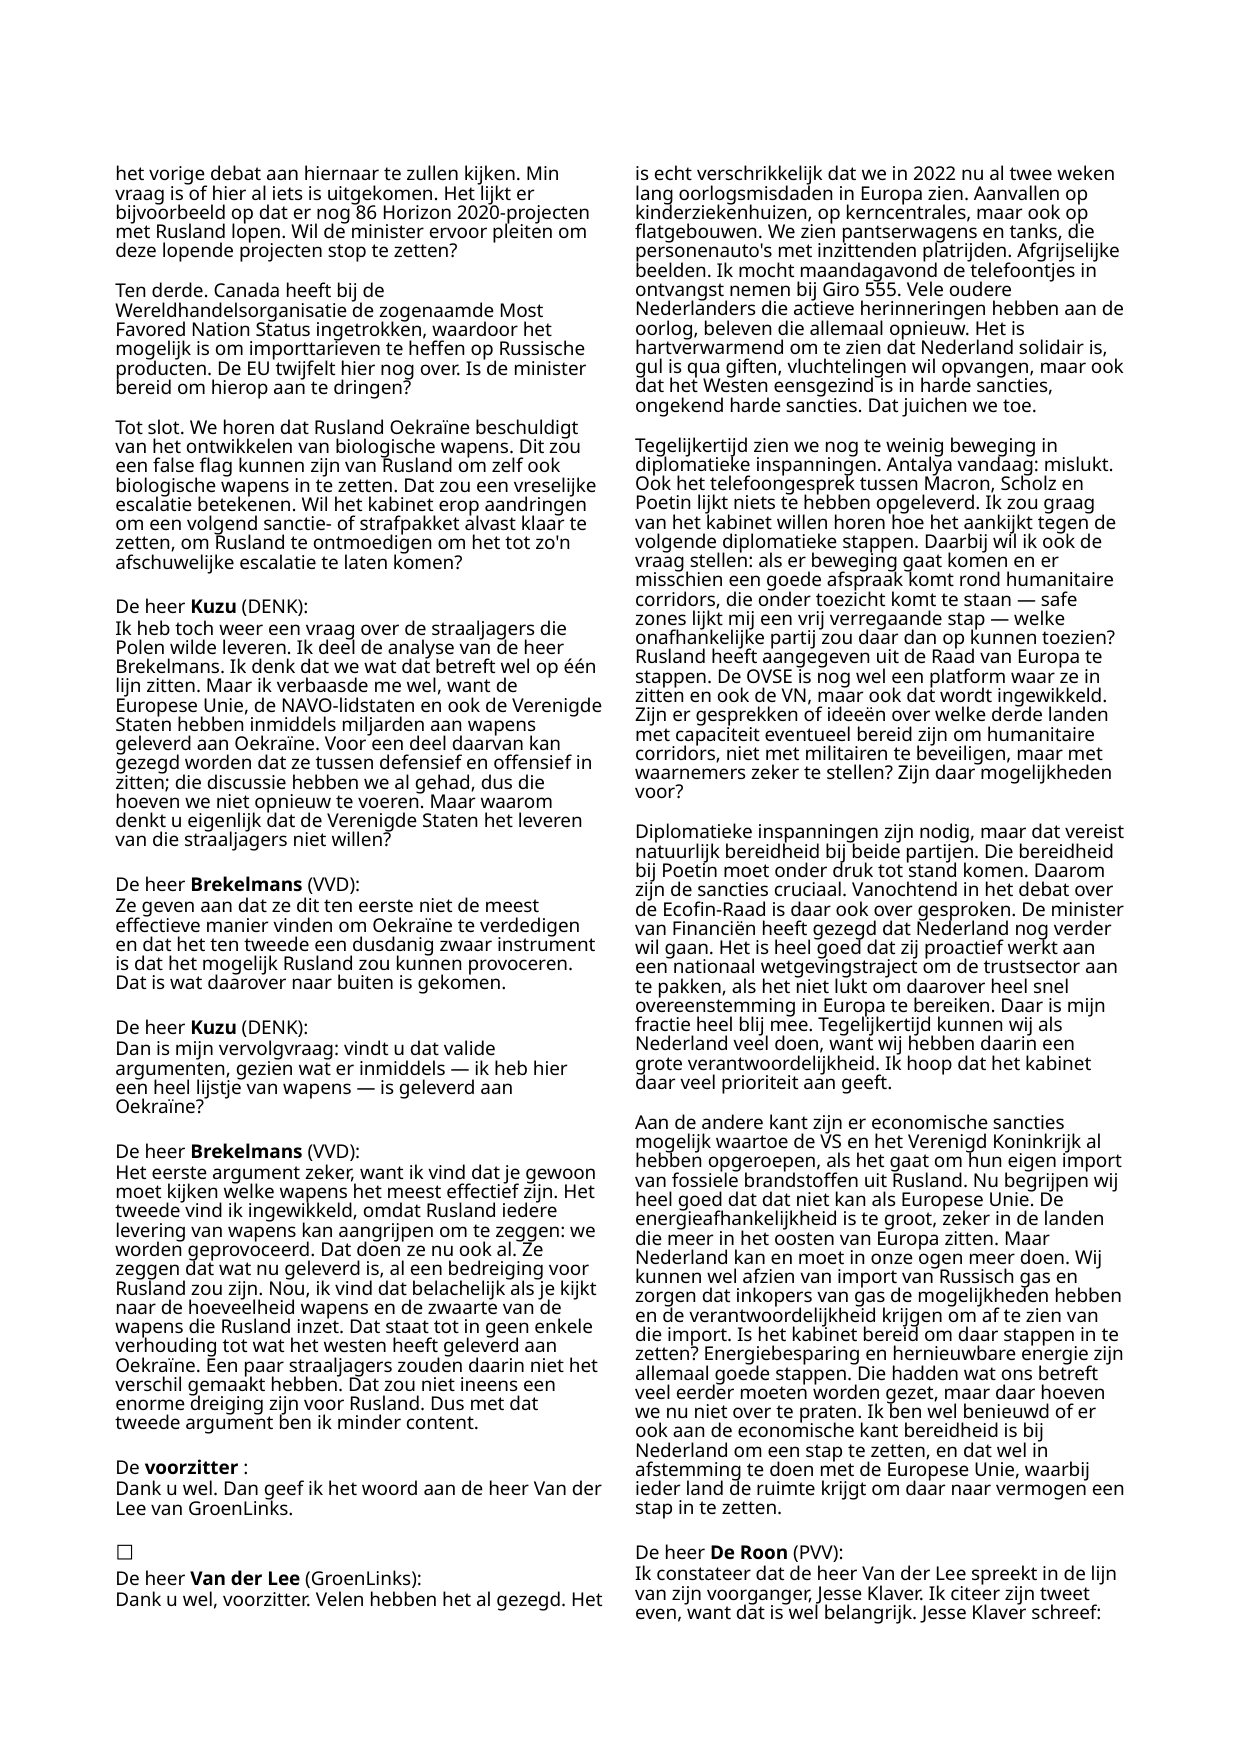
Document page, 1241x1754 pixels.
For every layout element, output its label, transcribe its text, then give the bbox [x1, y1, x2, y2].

text is echt verschrikkelijk dat we in 2022 nu al twee weken lang oorlogsmisdaden in Europa zien. Aanvallen op kinderziekenhuizen, op kerncentrales, maar ook op flatgebouwen. We zien pantserwagens en tanks, die personenauto's met inzittenden platrijden. Afgrijselijke beelden. Ik mocht maandagavond de telefoontjes in ontvangst nemen bij Giro 555. Vele oudere Nederlanders die actieve herinneringen hebben aan de oorlog, beleven die allemaal opnieuw. Het is hartverwarmend om te zien dat Nederland solidair is, gul is qua giften, vluchtelingen wil opvangen, maar ook dat het Westen eensgezind is in harde sancties, ongekend harde sancties. Dat juichen we toe. [635, 165, 1125, 416]
text Ik constateer dat de heer Van der Lee spreekt in de lijn van zijn voorganger, Jesse Klaver. Ik citeer zijn tweet even, want dat is wel belangrijk. Jesse Klaver schreef: [635, 1565, 1125, 1623]
text Dank u wel, voorzitter. Velen hebben het al gezegd. Het [115, 1591, 605, 1610]
text Ik heb toch weer een vraag over de straaljagers die Polen wilde leveren. Ik deel de analyse van de heer Brekelmans. Ik denk dat we wat dat betreft wel op één lijn zitten. Maar ik verbaasde me wel, want de Europese Unie, de NAVO-lidstaten en ook de Verenigde Staten hebben inmiddels miljarden aan wapens geleverd aan Oekraïne. Voor een deel daarvan kan gezegd worden dat ze tussen defensief en offensief in zitten; die discussie hebben we al gehad, dus die hoeven we niet opnieuw te voeren. Maar waarom denkt u eigenlijk dat de Verenigde Staten het leveren van die straaljagers niet willen? [115, 619, 605, 851]
text Dan is mijn vervolgvraag: vindt u dat valide argumenten, gezien wat er inmiddels — ik heb hier een heel lijstje van wapens — is geleverd aan Oekraïne? [115, 1040, 605, 1117]
text De heer Brekelmans (VVD): [115, 1138, 605, 1164]
text De heer Kuzu (DENK): [115, 1014, 605, 1040]
text Dank u wel. Dan geef ik het woord aan de heer Van der Lee van GroenLinks. [115, 1480, 605, 1519]
text Diplomatieke inspanningen zijn nodig, maar dat vereist natuurlijk bereidheid bij beide partijen. Die bereidheid bij Poetin moet onder druk tot stand komen. Daarom zijn de sancties cruciaal. Vanochtend in het debat over de Ecofin-Raad is daar ook over gesproken. De minister van Financiën heeft gezegd dat Nederland nog verder wil gaan. Het is heel goed dat zij proactief werkt aan een nationaal wetgevingstraject om de trustsector aan te pakken, als het niet lukt om daarover heel snel overeenstemming in Europa te bereiken. Daar is mijn fractie heel blij mee. Tegelijkertijd kunnen wij als Nederland veel doen, want wij hebben daarin een grote verantwoordelijkheid. Ik hoop dat het kabinet daar veel prioriteit aan geeft. [635, 823, 1125, 1093]
text Het eerste argument zeker, want ik vind dat je gewoon moet kijken welke wapens het meest effectief zijn. Het tweede vind ik ingewikkeld, omdat Rusland iedere levering van wapens kan aangrijpen om te zeggen: we worden geprovoceerd. Dat doen ze nu ook al. Ze zeggen dat wat nu geleverd is, al een bedreiging voor Rusland zou zijn. Nou, ik vind dat belachelijk als je kijkt naar de hoeveelheid wapens en de zwaarte van de wapens die Rusland inzet. Dat staat tot in geen enkele verhouding tot wat het westen heeft geleverd aan Oekraïne. Een paar straaljagers zouden daarin niet het verschil gemaakt hebben. Dat zou niet ineens een enorme dreiging zijn voor Rusland. Dus met dat tweede argument ben ik minder content. [115, 1164, 605, 1434]
text het vorige debat aan hiernaar te zullen kijken. Min vraag is of hier al iets is uitgekomen. Het lijkt er bijvoorbeeld op dat er nog 86 Horizon 2020-projecten met Rusland lopen. Wil de minister ervoor pleiten om deze lopende projecten stop te zetten? [115, 165, 605, 262]
text Ten derde. Canada heeft bij de Wereldhandelsorganisatie de zogenaamde Most Favored Nation Status ingetrokken, waardoor het mogelijk is om importtarieven te heffen op Russische producten. De EU twijfelt hier nog over. Is de minister bereid om hierop aan te dringen? [115, 282, 605, 398]
text De heer De Roon (PVV): [635, 1539, 1125, 1565]
text Tegelijkertijd zien we nog te weinig beweging in diplomatieke inspanningen. Antalya vandaag: mislukt. Ook het telefoongesprek tussen Macron, Scholz en Poetin lijkt niets te hebben opgeleverd. Ik zou graag van het kabinet willen horen hoe het aankijkt tegen de volgende diplomatieke stappen. Daarbij wil ik ook de vraag stellen: als er beweging gaat komen en er misschien een goede afspraak komt rond humanitaire corridors, die onder toezicht komt te staan — safe zones lijkt mij een vrij verregaande stap — welke onafhankelijke partij zou daar dan op kunnen toezien? Rusland heeft aangegeven uit de Raad van Europa te stappen. De OVSE is nog wel een platform waar ze in zitten en ook de VN, maar ook dat wordt ingewikkeld. Zijn er gesprekken of ideeën over welke derde landen met capaciteit eventueel bereid zijn om humanitaire corridors, niet met militairen te beveiligen, maar met waarnemers zeker te stellen? Zijn daar mogelijkheden voor? [635, 437, 1125, 803]
text Ze geven aan dat ze dit ten eerste niet de meest effectieve manier vinden om Oekraïne te verdedigen en dat het ten tweede een dusdanig zwaar instrument is dat het mogelijk Rusland zou kunnen provoceren. Dat is wat daarover naar buiten is gekomen. [115, 897, 605, 994]
text De voorzitter : [115, 1454, 605, 1480]
text De heer Kuzu (DENK): [115, 594, 605, 619]
text Tot slot. We horen dat Rusland Oekraïne beschuldigt van het ontwikkelen van biologische wapens. Dit zou een false flag kunnen zijn van Rusland om zelf ook biologische wapens in te zetten. Dat zou een vreselijke escalatie betekenen. Wil het kabinet erop aandringen om een volgend sanctie- of strafpakket alvast klaar te zetten, om Rusland te ontmoedigen om het tot zo'n afschuwelijke escalatie te laten komen? [115, 419, 605, 573]
text De heer Brekelmans (VVD): [115, 872, 605, 897]
text De heer Van der Lee (GroenLinks): [115, 1565, 605, 1591]
text ⬜ [115, 1539, 605, 1565]
text Aan de andere kant zijn er economische sancties mogelijk waartoe de VS en het Verenigd Koninkrijk al hebben opgeroepen, als het gaat om hun eigen import van fossiele brandstoffen uit Rusland. Nu begrijpen wij heel goed dat dat niet kan als Europese Unie. De energieafhankelijkheid is te groot, zeker in de landen die meer in het oosten van Europa zitten. Maar Nederland kan en moet in onze ogen meer doen. Wij kunnen wel afzien van import van Russisch gas en zorgen dat inkopers van gas de mogelijkheden hebben en de verantwoordelijkheid krijgen om af te zien van die import. Is het kabinet bereid om daar stappen in te zetten? Energiebesparing en hernieuwbare energie zijn allemaal goede stappen. Die hadden wat ons betreft veel eerder moeten worden gezet, maar daar hoeven we nu niet over te praten. Ik ben wel benieuwd of er ook aan de economische kant bereidheid is bij Nederland om een stap te zetten, en dat wel in afstemming te doen met de Europese Unie, waarbij ieder land de ruimte krijgt om daar naar vermogen een stap in te zetten. [635, 1114, 1125, 1519]
